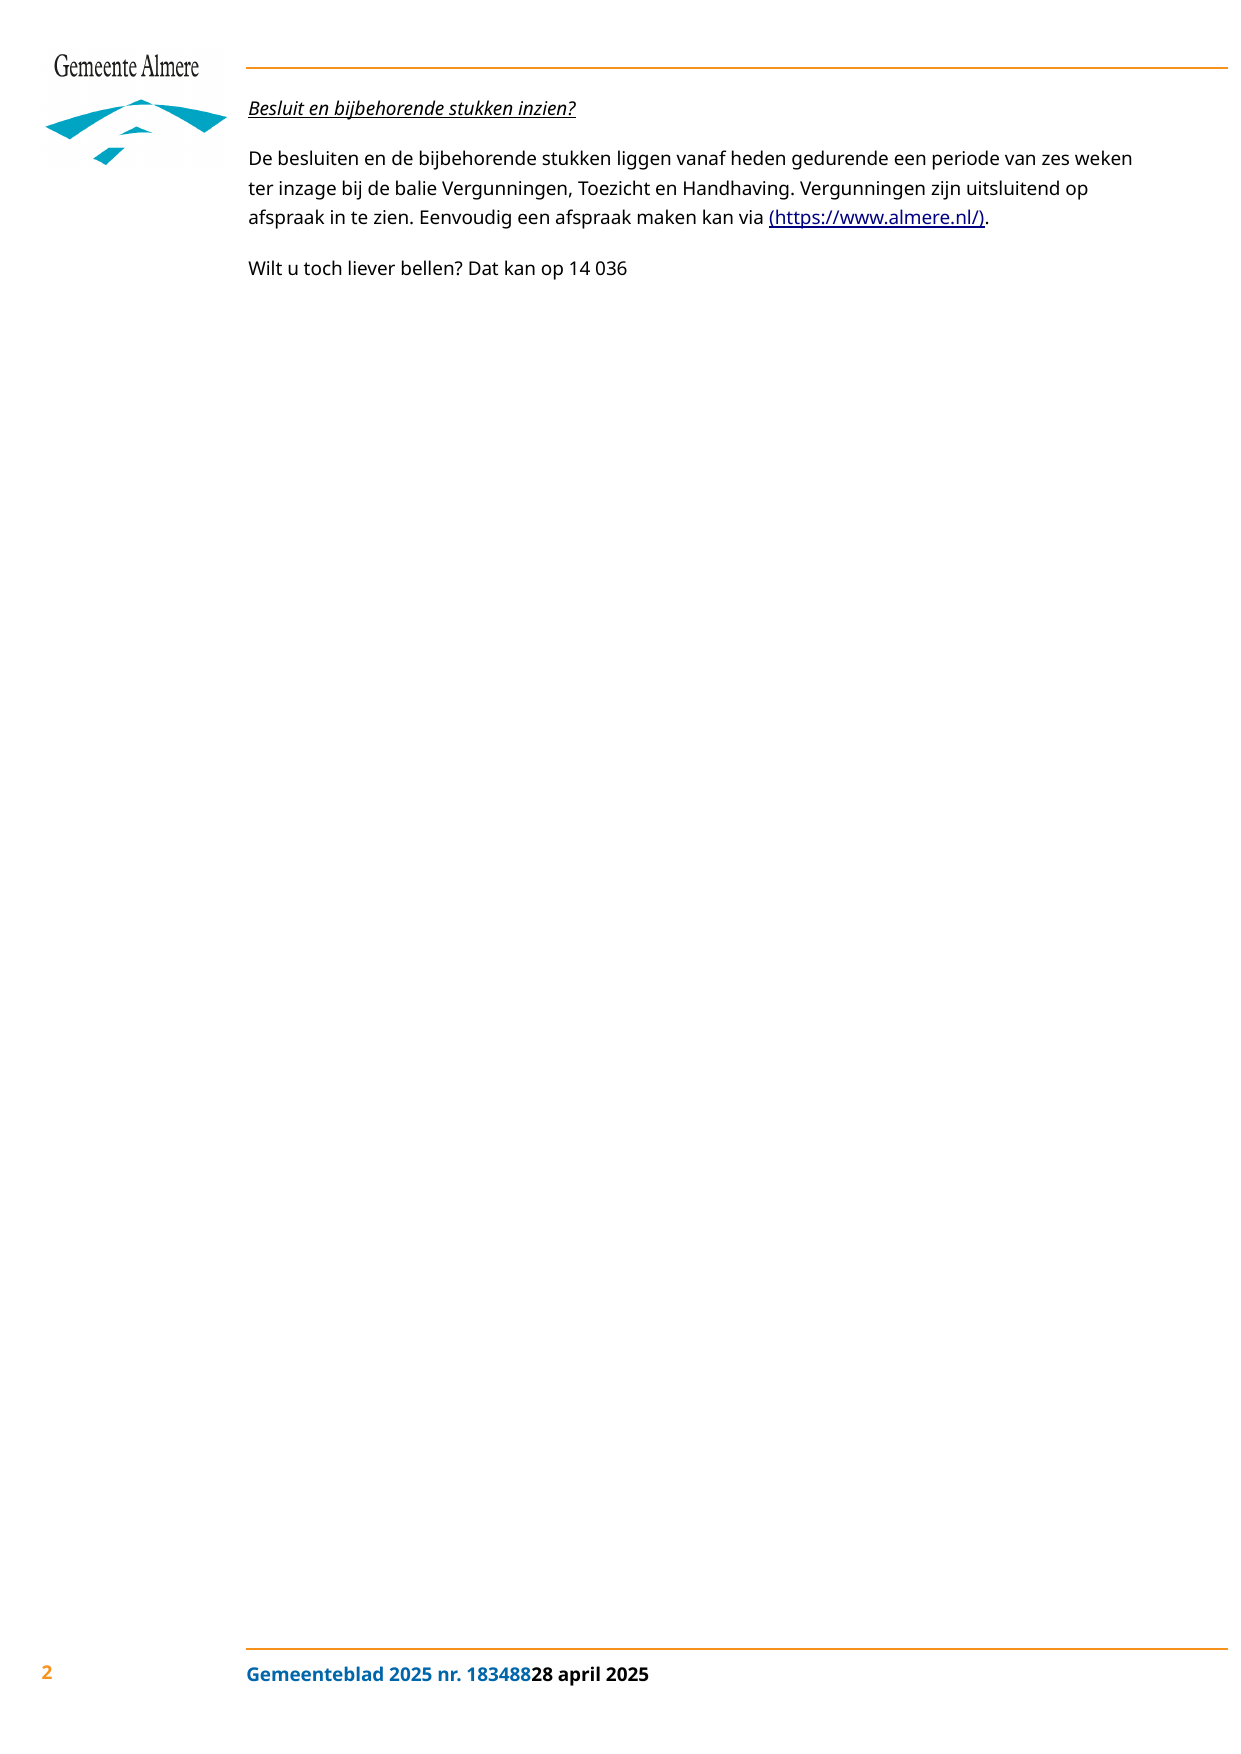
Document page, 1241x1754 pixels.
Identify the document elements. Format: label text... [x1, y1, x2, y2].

text De besluiten en de bijbehorende stukken liggen vanaf heden gedurende een periode van zes weken ter inzage bij de balie Vergunningen, Toezicht en Handhaving. Vergunningen zijn uitsluitend op afspraak in te zien. Eenvoudig een afspraak maken kan via (https://www.almere.nl/). [248, 145, 1152, 230]
picture [41, 47, 231, 172]
text Wilt u toch liever bellen? Dat kan op 14 036 [248, 255, 1152, 281]
text Besluit en bijbehorende stukken inzien? [248, 95, 1152, 121]
